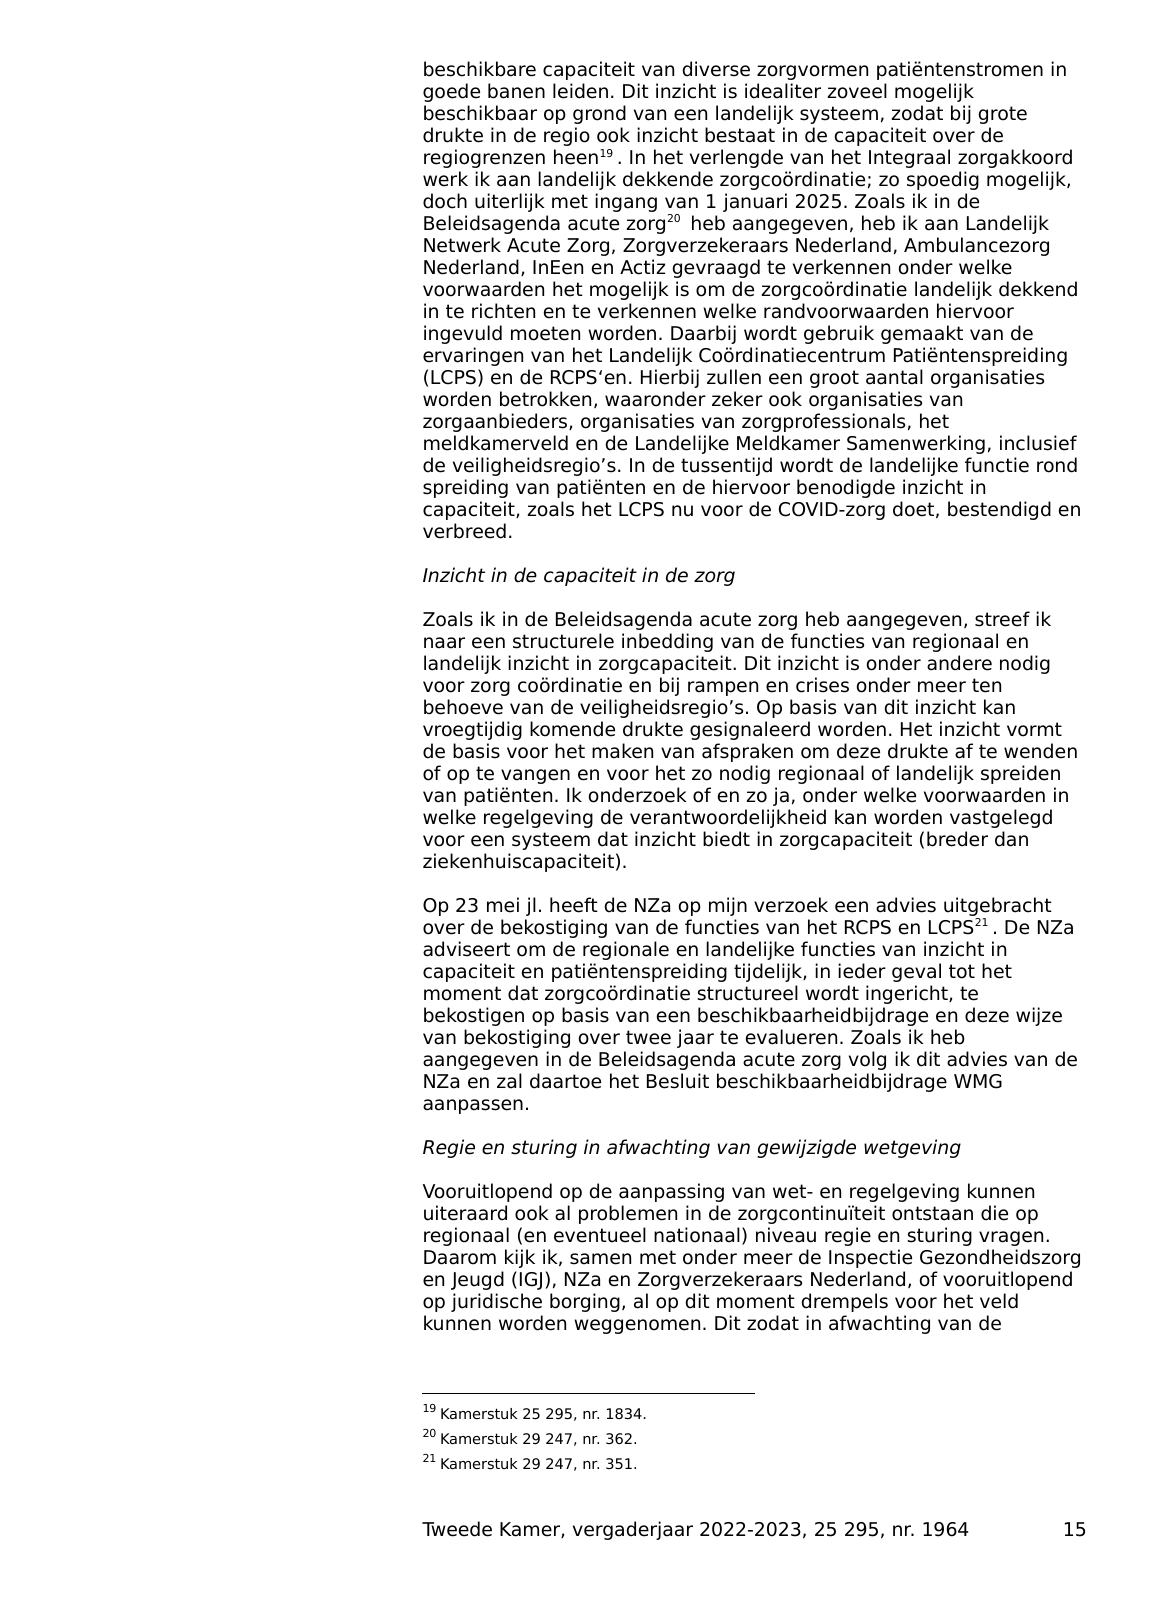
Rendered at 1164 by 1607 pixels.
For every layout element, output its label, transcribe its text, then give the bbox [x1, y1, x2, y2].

text Zoals ik in de Beleidsagenda acute zorg heb aangegeven, streef ik naar een structurele inbedding van de functies van regionaal en landelijk inzicht in zorgcapaciteit. Dit inzicht is onder andere nodig voor zorg coördinatie en bij rampen en crises onder meer ten behoeve van de veiligheidsregio’s. Op basis van dit inzicht kan vroegtijdig komende drukte gesignaleerd worden. Het inzicht vormt de basis voor het maken van afspraken om deze drukte af te wenden of op te vangen en voor het zo nodig regionaal of landelijk spreiden van patiënten. Ik onderzoek of en zo ja, onder welke voorwaarden in welke regelgeving de verantwoordelijkheid kan worden vastgelegd voor een systeem dat inzicht biedt in zorgcapaciteit (breder dan ziekenhuiscapaciteit). [422, 609, 1087, 873]
text Kamerstuk 25 295, nr. 1834. [422, 1402, 1087, 1424]
text Vooruitlopend op de aanpassing van wet- en regelgeving kunnen uiteraard ook al problemen in de zorgcontinuïteit ontstaan die op regionaal (en eventueel nationaal) niveau regie en sturing vragen. Daarom kijk ik, samen met onder meer de Inspectie Gezondheidszorg en Jeugd (IGJ), NZa en Zorgverzekeraars Nederland, of vooruitlopend op juridische borging, al op dit moment drempels voor het veld kunnen worden weggenomen. Dit zodat in afwachting van de [422, 1181, 1087, 1335]
text Kamerstuk 29 247, nr. 351. [422, 1452, 1087, 1474]
text beschikbare capaciteit van diverse zorgvormen patiëntenstromen in goede banen leiden. Dit inzicht is idealiter zoveel mogelijk beschikbaar op grond van een landelijk systeem, zodat bij grote drukte in de regio ook inzicht bestaat in de capaciteit over de regiogrenzen heen. In het verlengde van het Integraal zorgakkoord werk ik aan landelijk dekkende zorgcoördinatie; zo spoedig mogelijk, doch uiterlijk met ingang van 1 januari 2025. Zoals ik in de Beleidsagenda acute zorg heb aangegeven, heb ik aan Landelijk Netwerk Acute Zorg, Zorgverzekeraars Nederland, Ambulancezorg Nederland, InEen en Actiz gevraagd te verkennen onder welke voorwaarden het mogelijk is om de zorgcoördinatie landelijk dekkend in te richten en te verkennen welke randvoorwaarden hiervoor ingevuld moeten worden. Daarbij wordt gebruik gemaakt van de ervaringen van het Landelijk Coördinatiecentrum Patiëntenspreiding (LCPS) en de RCPS‘en. Hierbij zullen een groot aantal organisaties worden betrokken, waaronder zeker ook organisaties van zorgaanbieders, organisaties van zorgprofessionals, het meldkamerveld en de Landelijke Meldkamer Samenwerking, inclusief de veiligheidsregio’s. In de tussentijd wordt de landelijke functie rond spreiding van patiënten en de hiervoor benodigde inzicht in capaciteit, zoals het LCPS nu voor de COVID-zorg doet, bestendigd en verbreed. [422, 59, 1087, 543]
subtitle Regie en sturing in afwachting van gewijzigde wetgeving [422, 1137, 1087, 1159]
text Kamerstuk 29 247, nr. 362. [422, 1427, 1087, 1449]
subtitle Inzicht in de capaciteit in de zorg [422, 565, 1087, 587]
text Op 23 mei jl. heeft de NZa op mijn verzoek een advies uitgebracht over de bekostiging van de functies van het RCPS en LCPS. De NZa adviseert om de regionale en landelijke functies van inzicht in capaciteit en patiëntenspreiding tijdelijk, in ieder geval tot het moment dat zorgcoördinatie structureel wordt ingericht, te bekostigen op basis van een beschikbaarheidbijdrage en deze wijze van bekostiging over twee jaar te evalueren. Zoals ik heb aangegeven in de Beleidsagenda acute zorg volg ik dit advies van de NZa en zal daartoe het Besluit beschikbaarheidbijdrage WMG aanpassen. [422, 895, 1087, 1115]
